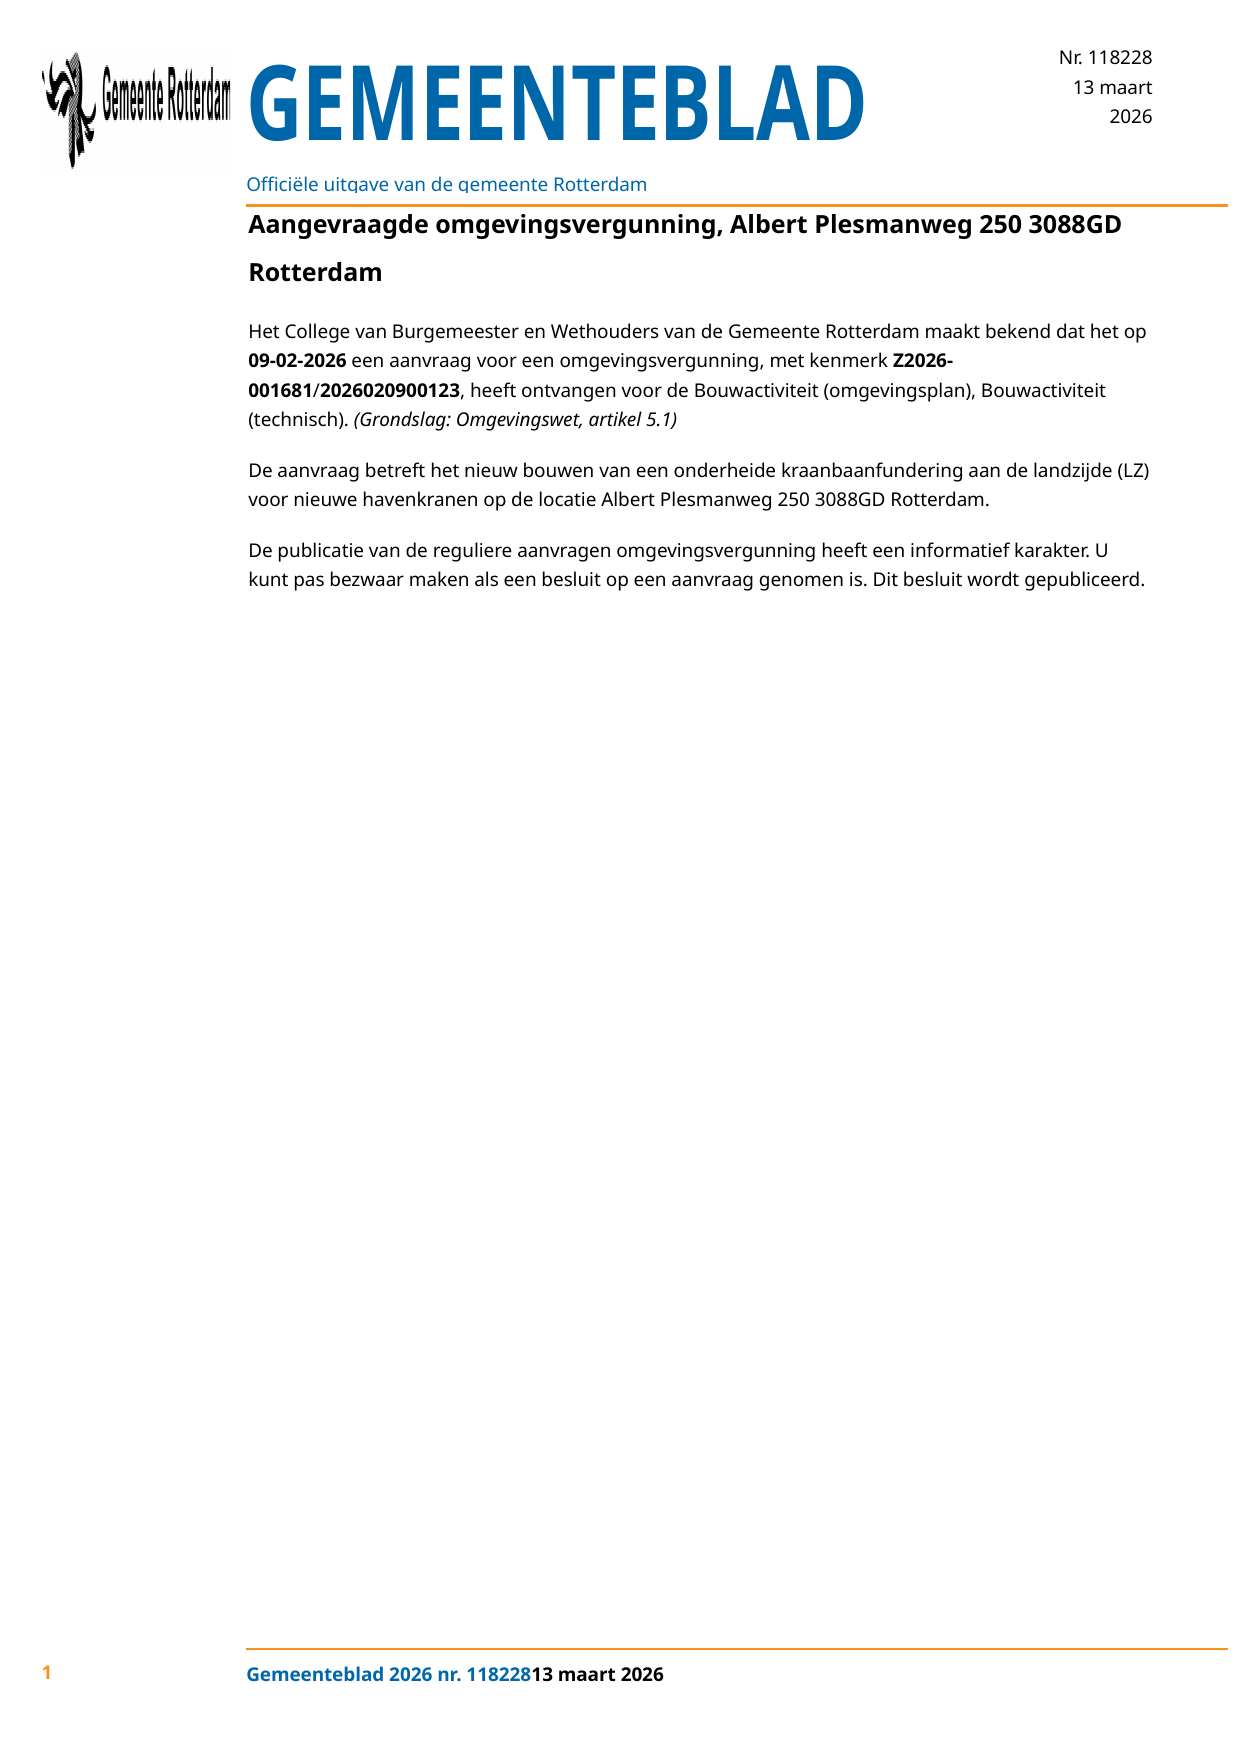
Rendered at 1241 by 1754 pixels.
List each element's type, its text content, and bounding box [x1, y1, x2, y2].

text De aanvraag betreft het nieuw bouwen van een onderheide kraanbaanfundering aan de landzijde (LZ) voor nieuwe havenkranen op de locatie Albert Plesmanweg 250 3088GD Rotterdam. [248, 457, 1152, 512]
text Het College van Burgemeester en Wethouders van de Gemeente Rotterdam maakt bekend dat het op 09-02-2026 een aanvraag voor een omgevingsvergunning, met kenmerk Z2026-001681/2026020900123, heeft ontvangen voor de Bouwactiviteit (omgevingsplan), Bouwactiviteit (technisch). (Grondslag: Omgevingswet, artikel 5.1) [248, 318, 1152, 432]
text Aangevraagde omgevingsvergunning, Albert Plesmanweg 250 3088GD Rotterdam [248, 207, 1152, 288]
text De publicatie van de reguliere aanvragen omgevingsvergunning heeft een informatief karakter. U kunt pas bezwaar maken als een besluit op een aanvraag genomen is. Dit besluit wordt gepubliceerd. [248, 537, 1152, 592]
picture [41, 47, 231, 172]
